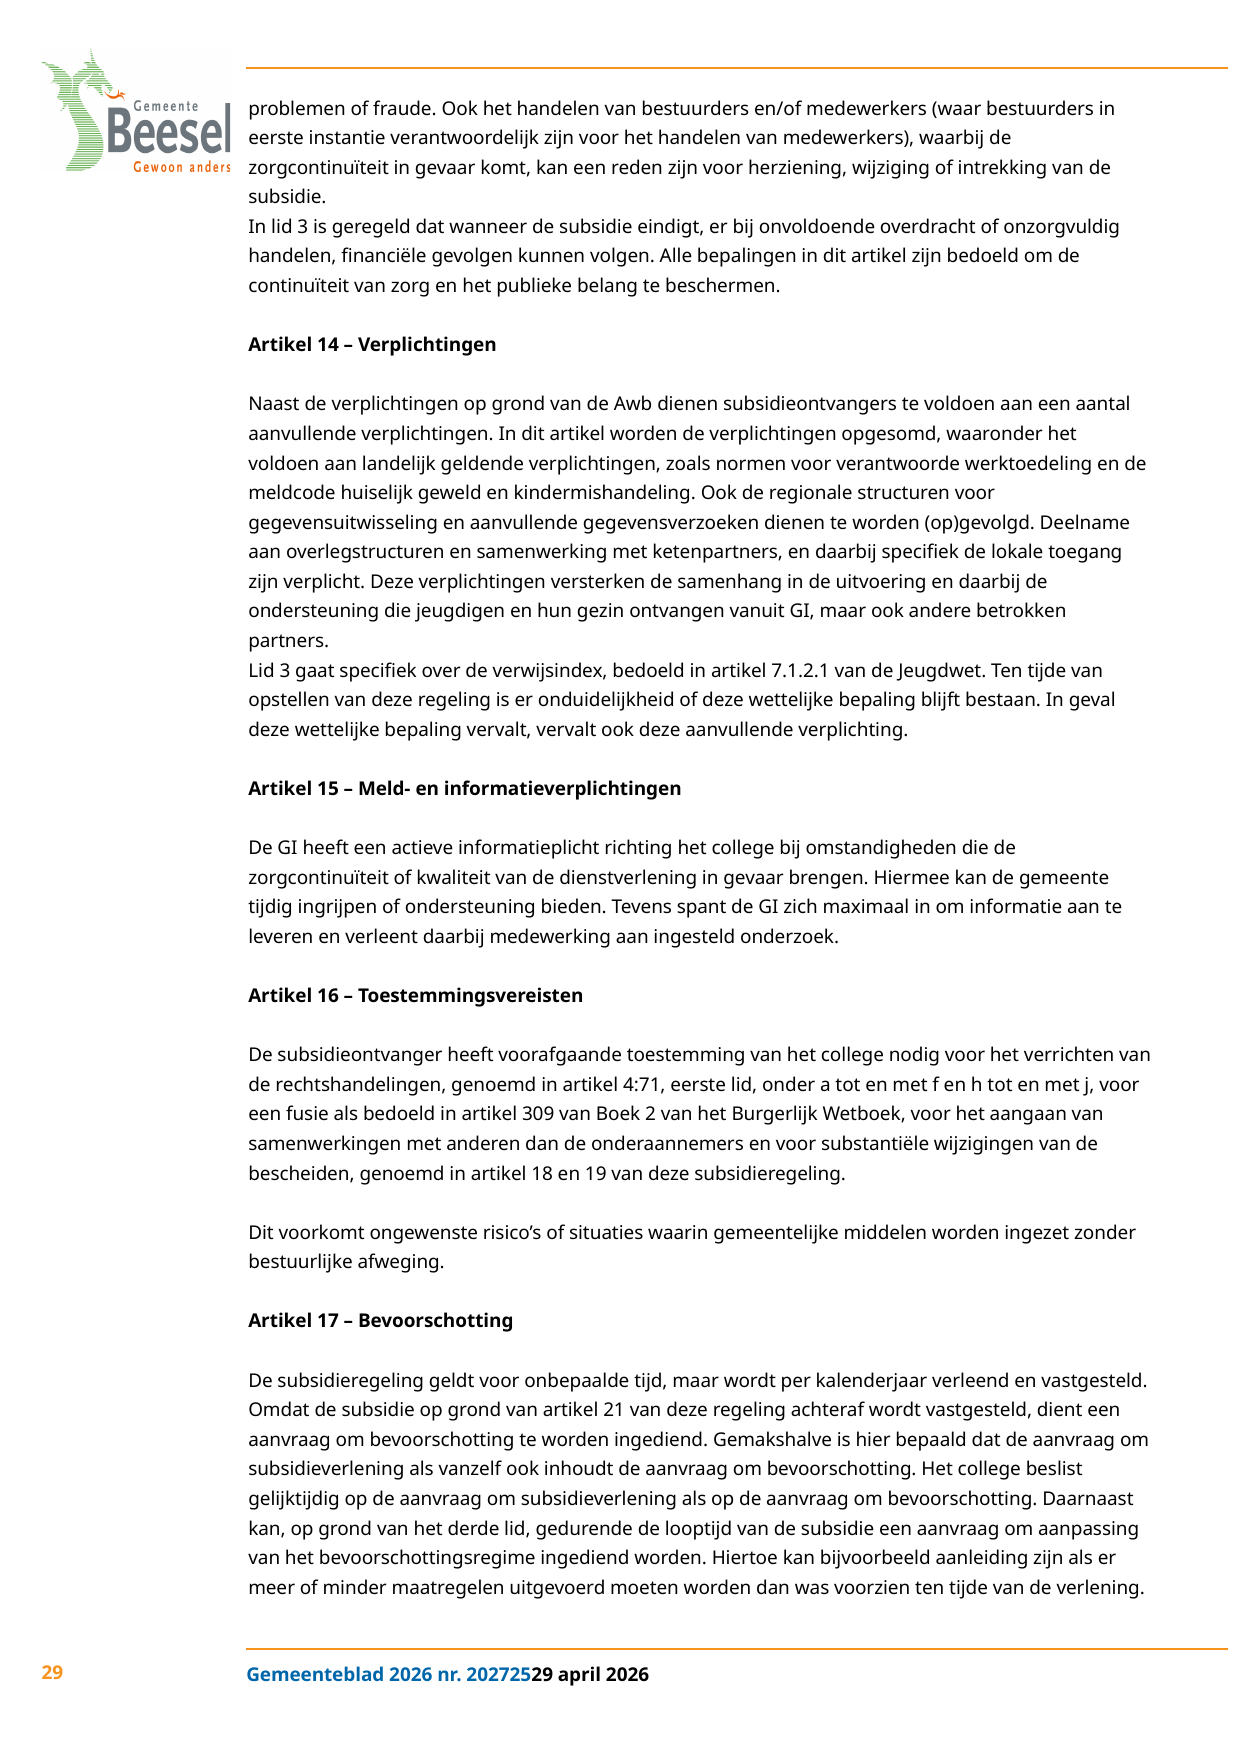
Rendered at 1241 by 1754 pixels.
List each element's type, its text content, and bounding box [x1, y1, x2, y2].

text In lid 3 is geregeld dat wanneer de subsidie eindigt, er bij onvoldoende overdracht of onzorgvuldig handelen, financiële gevolgen kunnen volgen. Alle bepalingen in dit artikel zijn bedoeld om de continuïteit van zorg en het publieke belang te beschermen. [248, 213, 1152, 298]
text De subsidieregeling geldt voor onbepaalde tijd, maar wordt per kalenderjaar verleend en vastgesteld. Omdat de subsidie op grond van artikel 21 van deze regeling achteraf wordt vastgesteld, dient een aanvraag om bevoorschotting te worden ingediend. Gemakshalve is hier bepaald dat de aanvraag om subsidieverlening als vanzelf ook inhoudt de aanvraag om bevoorschotting. Het college beslist gelijktijdig op de aanvraag om subsidieverlening als op de aanvraag om bevoorschotting. Daarnaast kan, op grond van het derde lid, gedurende de looptijd van de subsidie een aanvraag om aanpassing van het bevoorschottingsregime ingediend worden. Hiertoe kan bijvoorbeeld aanleiding zijn als er meer of minder maatregelen uitgevoerd moeten worden dan was voorzien ten tijde van de verlening. [248, 1367, 1152, 1600]
text Artikel 16 – Toestemmingsvereisten [248, 982, 1152, 1008]
picture [41, 47, 231, 172]
text problemen of fraude. Ook het handelen van bestuurders en/of medewerkers (waar bestuurders in eerste instantie verantwoordelijk zijn voor het handelen van medewerkers), waarbij de zorgcontinuïteit in gevaar komt, kan een reden zijn voor herziening, wijziging of intrekking van de subsidie. [248, 95, 1152, 209]
text De GI heeft een actieve informatieplicht richting het college bij omstandigheden die de zorgcontinuïteit of kwaliteit van de dienstverlening in gevaar brengen. Hiermee kan de gemeente tijdig ingrijpen of ondersteuning bieden. Tevens spant de GI zich maximaal in om informatie aan te leveren en verleent daarbij medewerking aan ingesteld onderzoek. [248, 834, 1152, 949]
text De subsidieontvanger heeft voorafgaande toestemming van het college nodig voor het verrichten van de rechtshandelingen, genoemd in artikel 4:71, eerste lid, onder a tot en met f en h tot en met j, voor een fusie als bedoeld in artikel 309 van Boek 2 van het Burgerlijk Wetboek, voor het aangaan van samenwerkingen met anderen dan de onderaannemers en voor substantiële wijzigingen van de bescheiden, genoemd in artikel 18 en 19 van deze subsidieregeling. [248, 1041, 1152, 1186]
text Naast de verplichtingen op grond van de Awb dienen subsidieontvangers te voldoen aan een aantal aanvullende verplichtingen. In dit artikel worden de verplichtingen opgesomd, waaronder het voldoen aan landelijk geldende verplichtingen, zoals normen voor verantwoorde werktoedeling en de meldcode huiselijk geweld en kindermishandeling. Ook de regionale structuren voor gegevensuitwisseling en aanvullende gegevensverzoeken dienen te worden (op)gevolgd. Deelname aan overlegstructuren en samenwerking met ketenpartners, en daarbij specifiek de lokale toegang zijn verplicht. Deze verplichtingen versterken de samenhang in de uitvoering en daarbij de ondersteuning die jeugdigen en hun gezin ontvangen vanuit GI, maar ook andere betrokken partners. [248, 391, 1152, 653]
text Artikel 14 – Verplichtingen [248, 331, 1152, 357]
text Artikel 15 – Meld- en informatieverplichtingen [248, 775, 1152, 801]
text Lid 3 gaat specifiek over de verwijsindex, bedoeld in artikel 7.1.2.1 van de Jeugdwet. Ten tijde van opstellen van deze regeling is er onduidelijkheid of deze wettelijke bepaling blijft bestaan. In geval deze wettelijke bepaling vervalt, vervalt ook deze aanvullende verplichting. [248, 657, 1152, 742]
text Artikel 17 – Bevoorschotting [248, 1308, 1152, 1333]
text Dit voorkomt ongewenste risico’s of situaties waarin gemeentelijke middelen worden ingezet zonder bestuurlijke afweging. [248, 1219, 1152, 1274]
